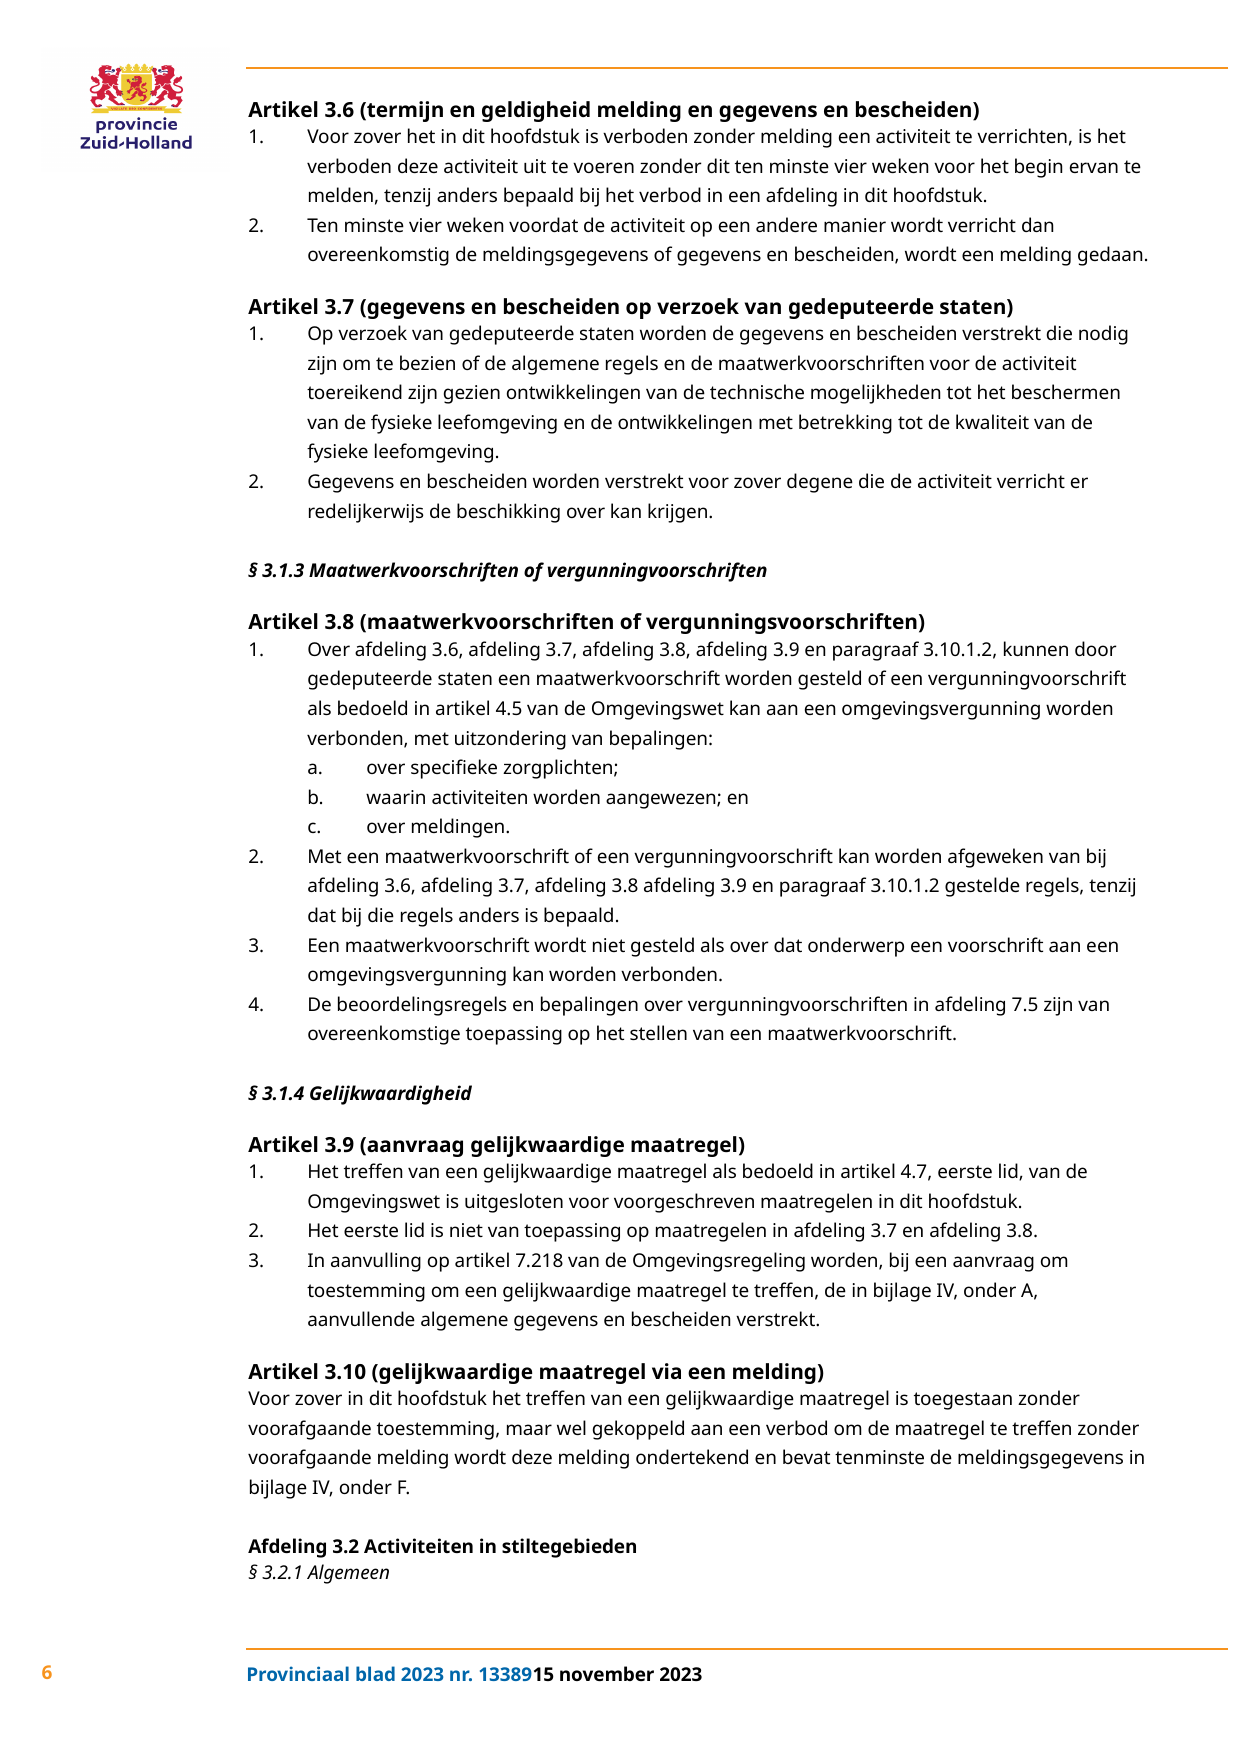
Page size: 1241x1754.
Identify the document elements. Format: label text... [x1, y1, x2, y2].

text Voor zover in dit hoofdstuk het treffen van een gelijkwaardige maatregel is toegestaan zonder voorafgaande toestemming, maar wel gekoppeld aan een verbod om de maatregel te treffen zonder voorafgaande melding wordt deze melding ondertekend en bevat tenminste de meldingsgegevens in bijlage IV, onder F. [248, 1385, 1152, 1500]
list Over afdeling 3.6, afdeling 3.7, afdeling 3.8, afdeling 3.9 en paragraaf 3.10.1.2, kunnen door gedeputeerde staten een maatwerkvoorschrift worden gesteld of een vergunningvoorschrift als bedoeld in artikel 4.5 van de Omgevingswet kan aan een omgevingsvergunning worden verbonden, met uitzondering van bepalingen: [248, 636, 1152, 750]
text § 3.1.3 Maatwerkvoorschriften of vergunningvoorschriften [248, 557, 1152, 583]
list Een maatwerkvoorschrift wordt niet gesteld als over dat onderwerp een voorschrift aan een omgevingsvergunning kan worden verbonden. [248, 932, 1152, 987]
list waarin activiteiten worden aangewezen; en [307, 784, 1152, 809]
text § 3.1.4 Gelijkwaardigheid [248, 1080, 1152, 1105]
text Artikel 3.7 (gegevens en bescheiden op verzoek van gedeputeerde staten) [248, 292, 1152, 320]
text Artikel 3.6 (termijn en geldigheid melding en gegevens en bescheiden) [248, 95, 1152, 123]
list De beoordelingsregels en bepalingen over vergunningvoorschriften in afdeling 7.5 zijn van overeenkomstige toepassing op het stellen van een maatwerkvoorschrift. [248, 991, 1152, 1046]
list over specifieke zorgplichten; [307, 754, 1152, 780]
list Ten minste vier weken voordat de activiteit op een andere manier wordt verricht dan overeenkomstig de meldingsgegevens of gegevens en bescheiden, wordt een melding gedaan. [248, 212, 1152, 267]
text Artikel 3.9 (aanvraag gelijkwaardige maatregel) [248, 1130, 1152, 1158]
text § 3.2.1 Algemeen [248, 1559, 1152, 1585]
list In aanvulling op artikel 7.218 van de Omgevingsregeling worden, bij een aanvraag om toestemming om een gelijkwaardige maatregel te treffen, de in bijlage IV, onder A, aanvullende algemene gegevens en bescheiden verstrekt. [248, 1247, 1152, 1332]
picture [41, 47, 231, 172]
list Het eerste lid is niet van toepassing op maatregelen in afdeling 3.7 en afdeling 3.8. [248, 1218, 1152, 1243]
list Op verzoek van gedeputeerde staten worden de gegevens en bescheiden verstrekt die nodig zijn om te bezien of de algemene regels en de maatwerkvoorschriften voor de activiteit toereikend zijn gezien ontwikkelingen van de technische mogelijkheden tot het beschermen van de fysieke leefomgeving en de ontwikkelingen met betrekking tot de kwaliteit van de fysieke leefomgeving. [248, 320, 1152, 464]
text Afdeling 3.2 Activiteiten in stiltegebieden [248, 1533, 1152, 1559]
list Gegevens en bescheiden worden verstrekt voor zover degene die de activiteit verricht er redelijkerwijs de beschikking over kan krijgen. [248, 468, 1152, 524]
list Voor zover het in dit hoofdstuk is verboden zonder melding een activiteit te verrichten, is het verboden deze activiteit uit te voeren zonder dit ten minste vier weken voor het begin ervan te melden, tenzij anders bepaald bij het verbod in een afdeling in dit hoofdstuk. [248, 123, 1152, 208]
text Artikel 3.10 (gelijkwaardige maatregel via een melding) [248, 1357, 1152, 1385]
list Het treffen van een gelijkwaardige maatregel als bedoeld in artikel 4.7, eerste lid, van de Omgevingswet is uitgesloten voor voorgeschreven maatregelen in dit hoofdstuk. [248, 1158, 1152, 1214]
text Artikel 3.8 (maatwerkvoorschriften of vergunningsvoorschriften) [248, 607, 1152, 636]
list over meldingen. [307, 813, 1152, 839]
list Met een maatwerkvoorschrift of een vergunningvoorschrift kan worden afgeweken van bij afdeling 3.6, afdeling 3.7, afdeling 3.8 afdeling 3.9 en paragraaf 3.10.1.2 gestelde regels, tenzij dat bij die regels anders is bepaald. [248, 843, 1152, 928]
